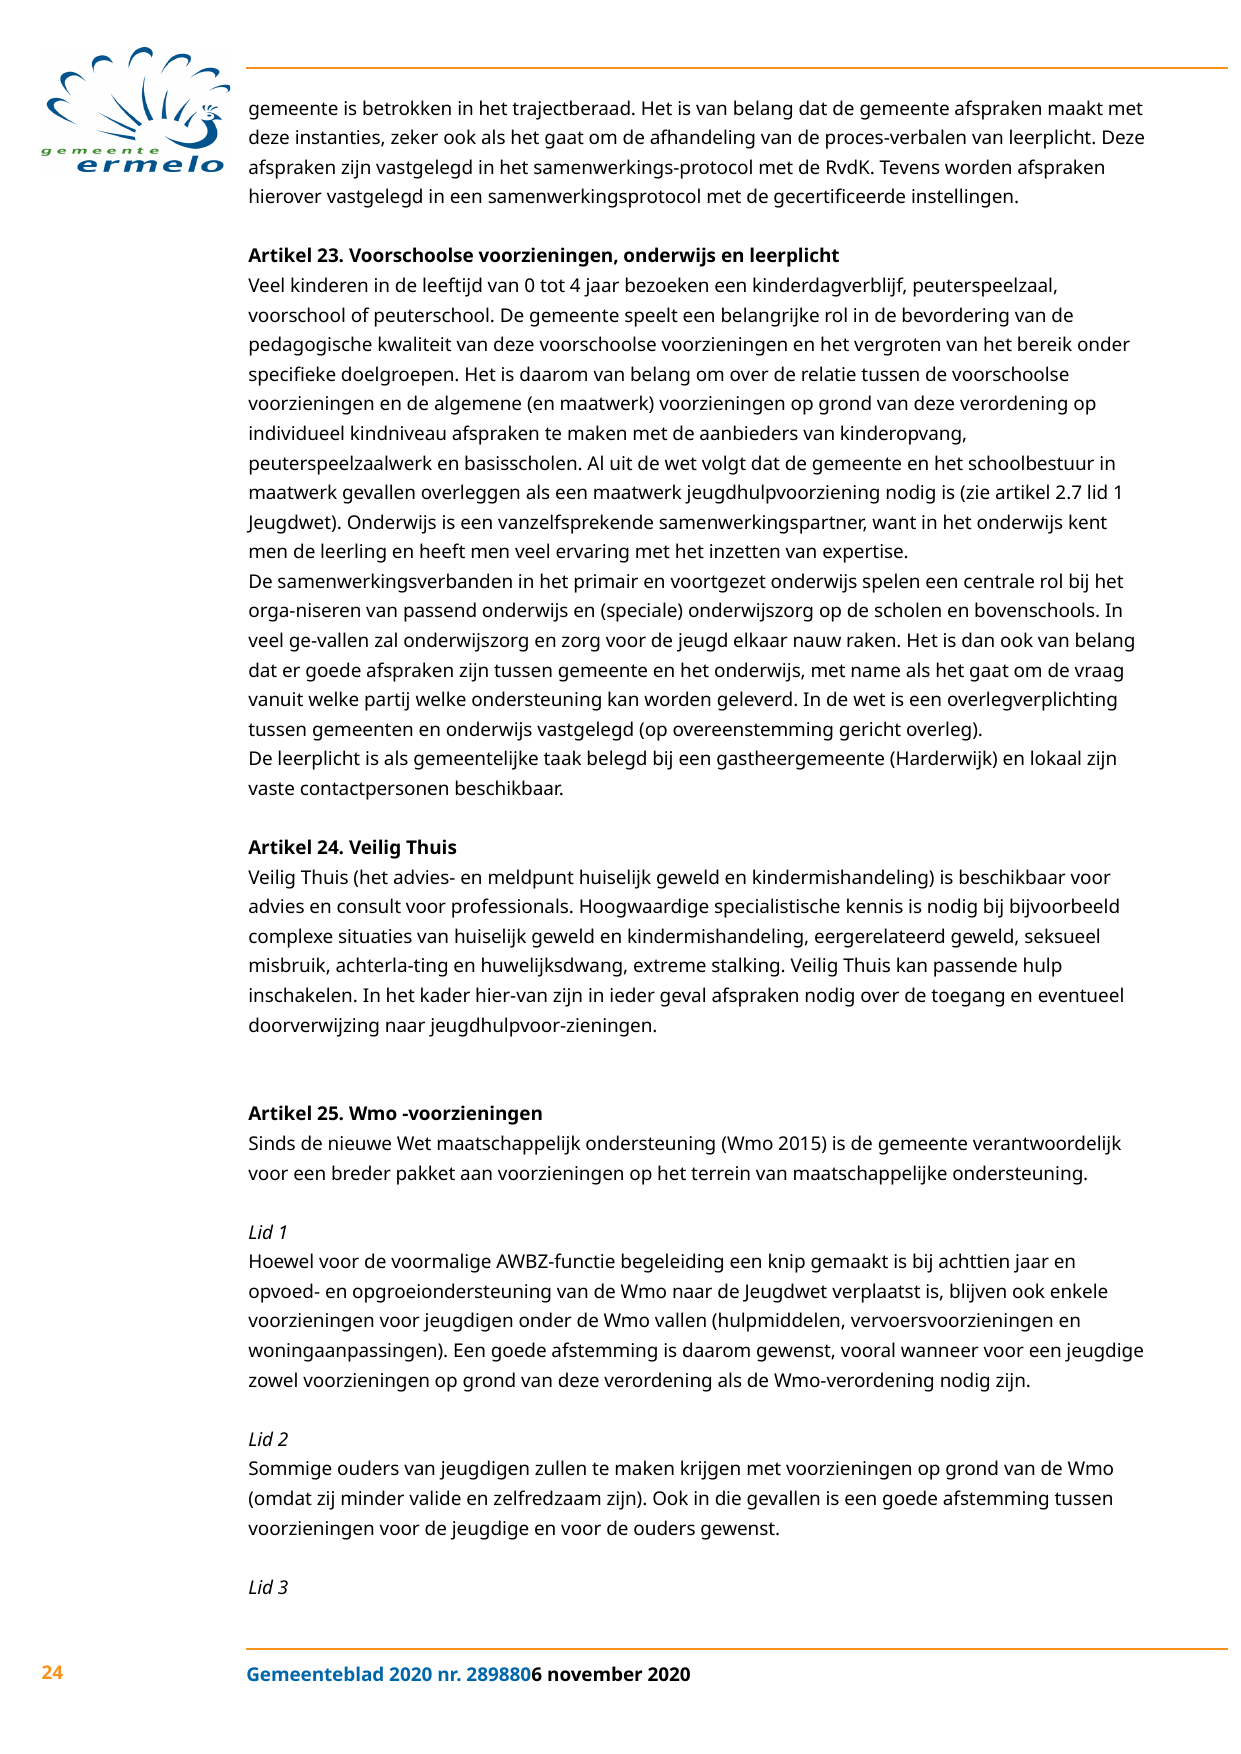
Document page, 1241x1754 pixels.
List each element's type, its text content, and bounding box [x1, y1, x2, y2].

text Lid 2 [248, 1426, 1152, 1452]
text Hoewel voor de voormalige AWBZ‐functie begeleiding een knip gemaakt is bij achttien jaar en opvoed‐ en opgroeiondersteuning van de Wmo naar de Jeugdwet verplaatst is, blijven ook enkele voorzieningen voor jeugdigen onder de Wmo vallen (hulpmiddelen, vervoersvoorzieningen en woningaanpassingen). Een goede afstemming is daarom gewenst, vooral wanneer voor een jeugdige zowel voorzieningen op grond van deze verordening als de Wmo‐verordening nodig zijn. [248, 1248, 1152, 1393]
text Lid 3 [248, 1574, 1152, 1600]
text Artikel 23. Voorschoolse voorzieningen, onderwijs en leerplicht [248, 243, 1152, 268]
text gemeente is betrokken in het trajectberaad. Het is van belang dat de gemeente afspraken maakt met deze instanties, zeker ook als het gaat om de afhandeling van de proces‐verbalen van leerplicht. Deze afspraken zijn vastgelegd in het samenwerkings-protocol met de RvdK. Tevens worden afspraken hierover vastgelegd in een samenwerkingsprotocol met de gecertificeerde instellingen. [248, 95, 1152, 209]
picture [41, 47, 231, 172]
text Sommige ouders van jeugdigen zullen te maken krijgen met voorzieningen op grond van de Wmo (omdat zij minder valide en zelfredzaam zijn). Ook in die gevallen is een goede afstemming tussen voorzieningen voor de jeugdige en voor de ouders gewenst. [248, 1456, 1152, 1541]
text De leerplicht is als gemeentelijke taak belegd bij een gastheergemeente (Harderwijk) en lokaal zijn vaste contactpersonen beschikbaar. [248, 746, 1152, 801]
text Artikel 25. Wmo ‐voorzieningen [248, 1101, 1152, 1126]
text Veel kinderen in de leeftijd van 0 tot 4 jaar bezoeken een kinderdagverblijf, peuterspeelzaal, voorschool of peuterschool. De gemeente speelt een belangrijke rol in de bevordering van de pedagogische kwaliteit van deze voorschoolse voorzieningen en het vergroten van het bereik onder specifieke doelgroepen. Het is daarom van belang om over de relatie tussen de voorschoolse voorzieningen en de algemene (en maatwerk) voorzieningen op grond van deze verordening op individueel kindniveau afspraken te maken met de aanbieders van kinderopvang, peuterspeelzaalwerk en basisscholen. Al uit de wet volgt dat de gemeente en het schoolbestuur in maatwerk gevallen overleggen als een maatwerk jeugdhulpvoorziening nodig is (zie artikel 2.7 lid 1 Jeugdwet). Onderwijs is een vanzelfsprekende samenwerkingspartner, want in het onderwijs kent men de leerling en heeft men veel ervaring met het inzetten van expertise. [248, 272, 1152, 564]
text Lid 1 [248, 1219, 1152, 1245]
text Veilig Thuis (het advies‐ en meldpunt huiselijk geweld en kindermishandeling) is beschikbaar voor advies en consult voor professionals. Hoogwaardige specialistische kennis is nodig bij bijvoorbeeld complexe situaties van huiselijk geweld en kindermishandeling, eergerelateerd geweld, seksueel misbruik, achterla-ting en huwelijksdwang, extreme stalking. Veilig Thuis kan passende hulp inschakelen. In het kader hier-van zijn in ieder geval afspraken nodig over de toegang en eventueel doorverwijzing naar jeugdhulpvoor-zieningen. [248, 864, 1152, 1038]
text De samenwerkingsverbanden in het primair en voortgezet onderwijs spelen een centrale rol bij het orga-niseren van passend onderwijs en (speciale) onderwijszorg op de scholen en bovenschools. In veel ge-vallen zal onderwijszorg en zorg voor de jeugd elkaar nauw raken. Het is dan ook van belang dat er goede afspraken zijn tussen gemeente en het onderwijs, met name als het gaat om de vraag vanuit welke partij welke ondersteuning kan worden geleverd. In de wet is een overlegverplichting tussen gemeenten en onderwijs vastgelegd (op overeenstemming gericht overleg). [248, 568, 1152, 742]
text Artikel 24. Veilig Thuis [248, 834, 1152, 860]
text Sinds de nieuwe Wet maatschappelijk ondersteuning (Wmo 2015) is de gemeente verantwoordelijk voor een breder pakket aan voorzieningen op het terrein van maatschappelijke ondersteuning. [248, 1130, 1152, 1186]
